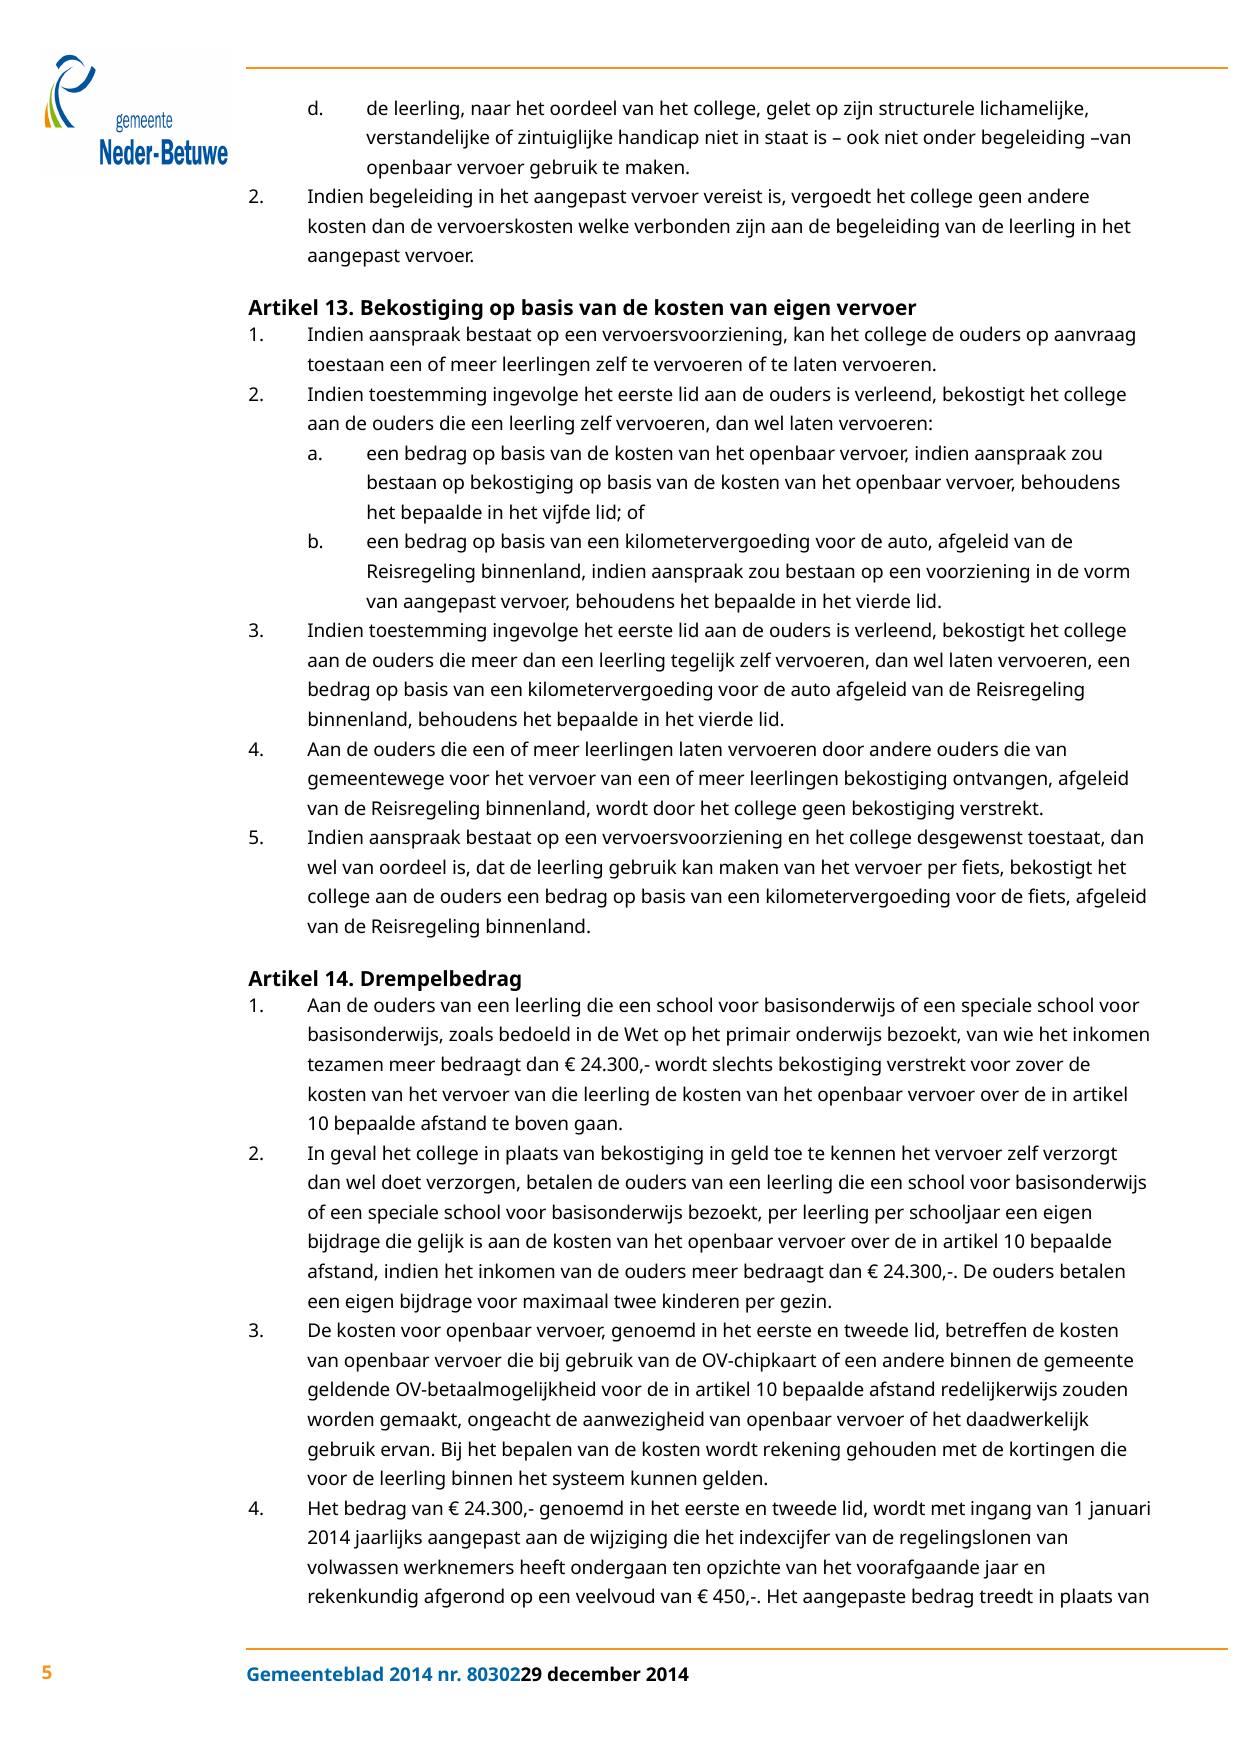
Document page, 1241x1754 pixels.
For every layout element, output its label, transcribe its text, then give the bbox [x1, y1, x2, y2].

list Indien aanspraak bestaat op een vervoersvoorziening en het college desgewenst toestaat, dan wel van oordeel is, dat de leerling gebruik kan maken van het vervoer per fiets, bekostigt het college aan de ouders een bedrag op basis van een kilometervergoeding voor de fiets, afgeleid van de Reisregeling binnenland. [248, 824, 1152, 939]
list Indien aanspraak bestaat op een vervoersvoorziening, kan het college de ouders op aanvraag toestaan een of meer leerlingen zelf te vervoeren of te laten vervoeren. [248, 322, 1152, 377]
list de leerling, naar het oordeel van het college, gelet op zijn structurele lichamelijke, verstandelijke of zintuiglijke handicap niet in staat is – ook niet onder begeleiding –van openbaar vervoer gebruik te maken. [307, 95, 1152, 180]
list Indien toestemming ingevolge het eerste lid aan de ouders is verleend, bekostigt het college aan de ouders die meer dan een leerling tegelijk zelf vervoeren, dan wel laten vervoeren, een bedrag op basis van een kilometervergoeding voor de auto afgeleid van de Reisregeling binnenland, behoudens het bepaalde in het vierde lid. [248, 617, 1152, 732]
text Artikel 14. Drempelbedrag [248, 964, 1152, 992]
list Aan de ouders van een leerling die een school voor basisonderwijs of een speciale school voor basisonderwijs, zoals bedoeld in de Wet op het primair onderwijs bezoekt, van wie het inkomen tezamen meer bedraagt dan € 24.300,- wordt slechts bekostiging verstrekt voor zover de kosten van het vervoer van die leerling de kosten van het openbaar vervoer over de in artikel 10 bepaalde afstand te boven gaan. [248, 992, 1152, 1136]
text Artikel 13. Bekostiging op basis van de kosten van eigen vervoer [248, 293, 1152, 322]
list Aan de ouders die een of meer leerlingen laten vervoeren door andere ouders die van gemeentewege voor het vervoer van een of meer leerlingen bekostiging ontvangen, afgeleid van de Reisregeling binnenland, wordt door het college geen bekostiging verstrekt. [248, 736, 1152, 821]
list De kosten voor openbaar vervoer, genoemd in het eerste en tweede lid, betreffen de kosten van openbaar vervoer die bij gebruik van de OV-chipkaart of een andere binnen de gemeente geldende OV-betaalmogelijkheid voor de in artikel 10 bepaalde afstand redelijkerwijs zouden worden gemaakt, ongeacht de aanwezigheid van openbaar vervoer of het daadwerkelijk gebruik ervan. Bij het bepalen van de kosten wordt rekening gehouden met de kortingen die voor de leerling binnen het systeem kunnen gelden. [248, 1317, 1152, 1491]
picture [41, 47, 231, 172]
list een bedrag op basis van een kilometervergoeding voor de auto, afgeleid van de Reisregeling binnenland, indien aanspraak zou bestaan op een voorziening in de vorm van aangepast vervoer, behoudens het bepaalde in het vierde lid. [307, 529, 1152, 613]
list een bedrag op basis van de kosten van het openbaar vervoer, indien aanspraak zou bestaan op bekostiging op basis van de kosten van het openbaar vervoer, behoudens het bepaalde in het vijfde lid; of [307, 440, 1152, 525]
list Het bedrag van € 24.300,- genoemd in het eerste en tweede lid, wordt met ingang van 1 januari 2014 jaarlijks aangepast aan de wijziging die het indexcijfer van de regelingslonen van volwassen werknemers heeft ondergaan ten opzichte van het voorafgaande jaar en rekenkundig afgerond op een veelvoud van € 450,-. Het aangepaste bedrag treedt in plaats van [248, 1495, 1152, 1609]
list In geval het college in plaats van bekostiging in geld toe te kennen het vervoer zelf verzorgt dan wel doet verzorgen, betalen de ouders van een leerling die een school voor basisonderwijs of een speciale school voor basisonderwijs bezoekt, per leerling per schooljaar een eigen bijdrage die gelijk is aan de kosten van het openbaar vervoer over de in artikel 10 bepaalde afstand, indien het inkomen van de ouders meer bedraagt dan € 24.300,-. De ouders betalen een eigen bijdrage voor maximaal twee kinderen per gezin. [248, 1140, 1152, 1314]
list Indien toestemming ingevolge het eerste lid aan de ouders is verleend, bekostigt het college aan de ouders die een leerling zelf vervoeren, dan wel laten vervoeren: [248, 381, 1152, 436]
list Indien begeleiding in het aangepast vervoer vereist is, vergoedt het college geen andere kosten dan de vervoerskosten welke verbonden zijn aan de begeleiding van de leerling in het aangepast vervoer. [248, 183, 1152, 268]
